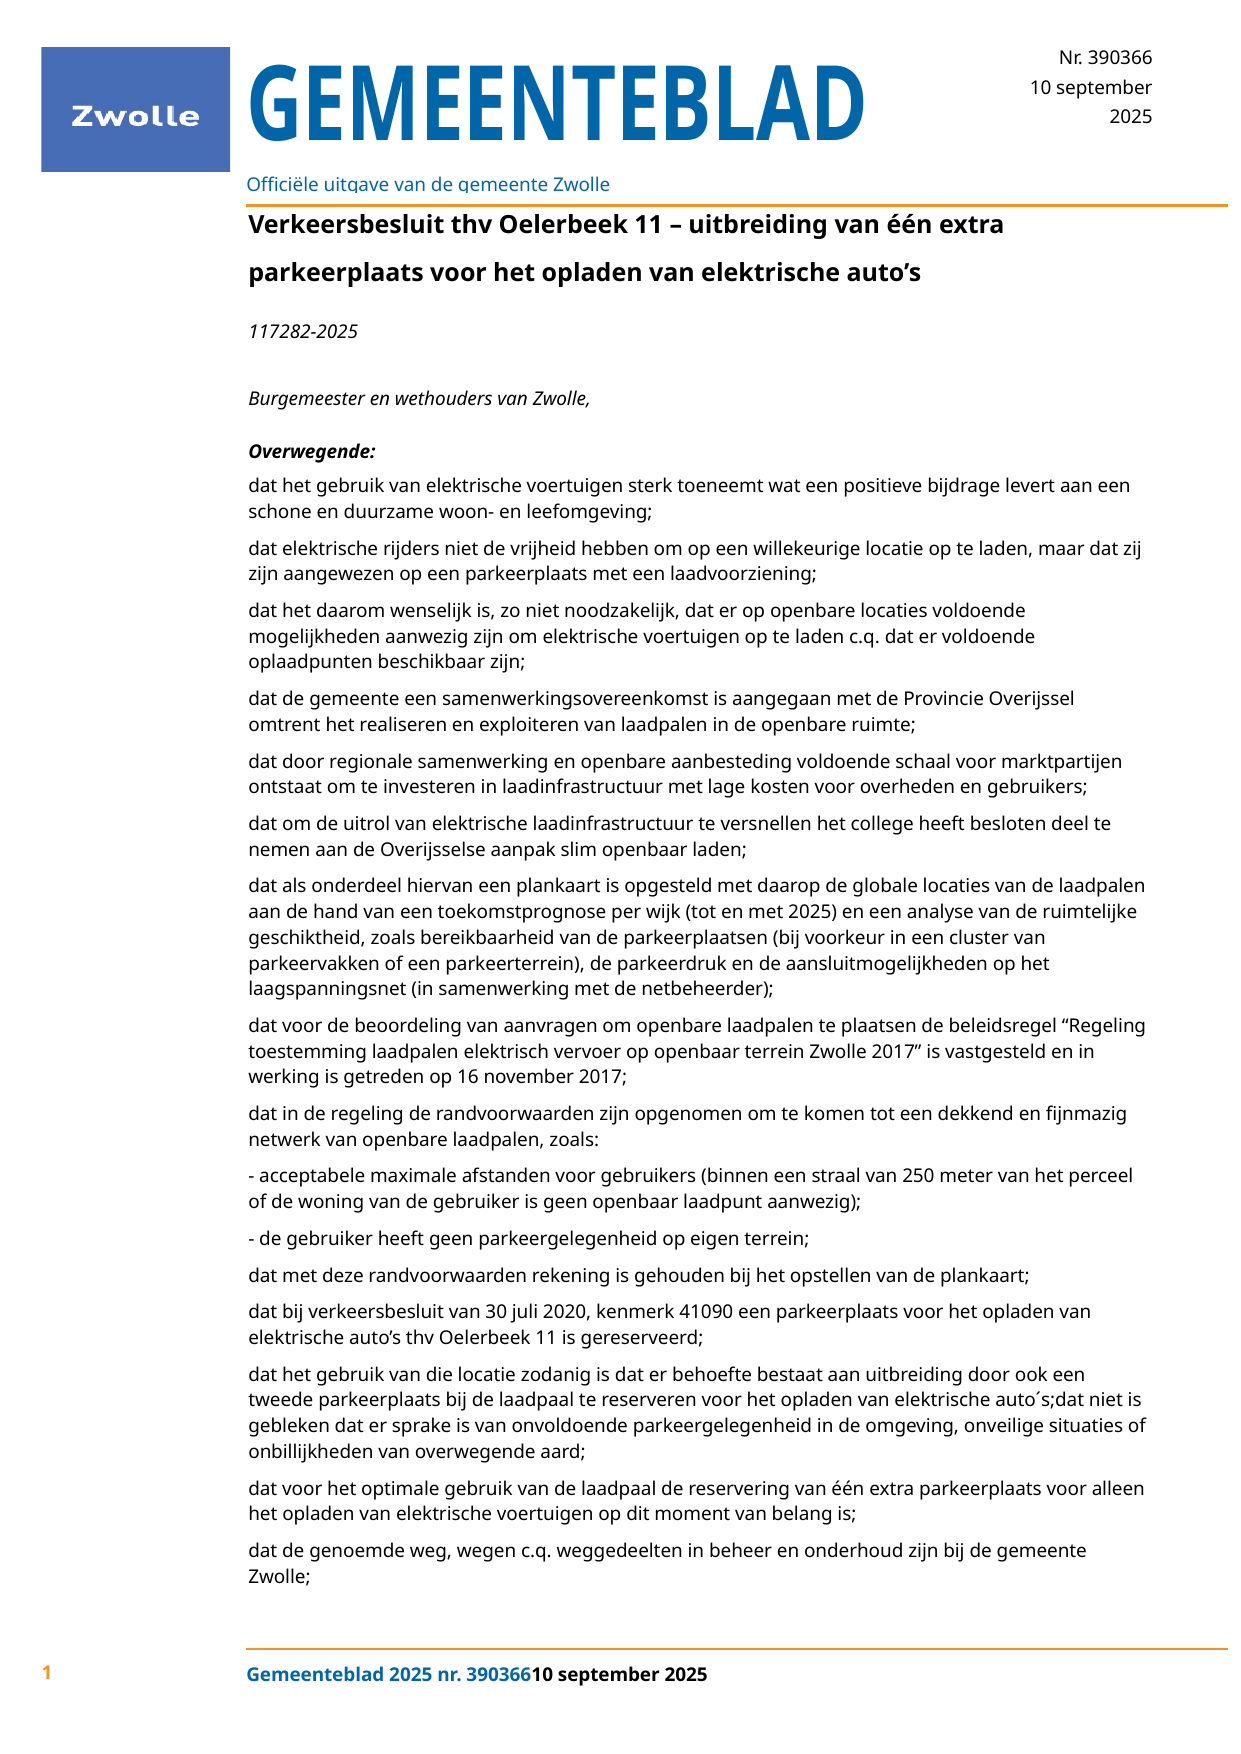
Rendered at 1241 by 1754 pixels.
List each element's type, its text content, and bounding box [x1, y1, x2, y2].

text dat door regionale samenwerking en openbare aanbesteding voldoende schaal voor marktpartijen ontstaat om te investeren in laadinfrastructuur met lage kosten voor overheden en gebruikers; [248, 748, 1152, 799]
text dat de genoemde weg, wegen c.q. weggedeelten in beheer en onderhoud zijn bij de gemeente Zwolle; [248, 1537, 1152, 1588]
text Overwegende: [248, 438, 1152, 464]
text dat het gebruik van elektrische voertuigen sterk toeneemt wat een positieve bijdrage levert aan een schone en duurzame woon- en leefomgeving; [248, 472, 1152, 524]
text dat bij verkeersbesluit van 30 juli 2020, kenmerk 41090 een parkeerplaats voor het opladen van elektrische auto’s thv Oelerbeek 11 is gereserveerd; [248, 1298, 1152, 1350]
text - acceptabele maximale afstanden voor gebruikers (binnen een straal van 250 meter van het perceel of de woning van de gebruiker is geen openbaar laadpunt aanwezig); [248, 1163, 1152, 1214]
text - de gebruiker heeft geen parkeergelegenheid op eigen terrein; [248, 1225, 1152, 1251]
text dat het daarom wenselijk is, zo niet noodzakelijk, dat er op openbare locaties voldoende mogelijkheden aanwezig zijn om elektrische voertuigen op te laden c.q. dat er voldoende oplaadpunten beschikbaar zijn; [248, 597, 1152, 674]
text dat het gebruik van die locatie zodanig is dat er behoefte bestaat aan uitbreiding door ook een tweede parkeerplaats bij de laadpaal te reserveren voor het opladen van elektrische auto´s;dat niet is gebleken dat er sprake is van onvoldoende parkeergelegenheid in de omgeving, onveilige situaties of onbillijkheden van overwegende aard; [248, 1361, 1152, 1464]
picture [41, 47, 231, 172]
text dat de gemeente een samenwerkingsovereenkomst is aangegaan met de Provincie Overijssel omtrent het realiseren en exploiteren van laadpalen in de openbare ruimte; [248, 685, 1152, 737]
text 117282-2025 [248, 318, 1152, 344]
text dat met deze randvoorwaarden rekening is gehouden bij het opstellen van de plankaart; [248, 1262, 1152, 1287]
text dat om de uitrol van elektrische laadinfrastructuur te versnellen het college heeft besloten deel te nemen aan de Overijsselse aanpak slim openbaar laden; [248, 810, 1152, 862]
text dat in de regeling de randvoorwaarden zijn opgenomen om te komen tot een dekkend en fijnmazig netwerk van openbare laadpalen, zoals: [248, 1100, 1152, 1152]
text dat voor de beoordeling van aanvragen om openbare laadpalen te plaatsen de beleidsregel “Regeling toestemming laadpalen elektrisch vervoer op openbaar terrein Zwolle 2017” is vastgesteld en in werking is getreden op 16 november 2017; [248, 1012, 1152, 1089]
text dat elektrische rijders niet de vrijheid hebben om op een willekeurige locatie op te laden, maar dat zij zijn aangewezen op een parkeerplaats met een laadvoorziening; [248, 535, 1152, 586]
text dat als onderdeel hiervan een plankaart is opgesteld met daarop de globale locaties van de laadpalen aan de hand van een toekomstprognose per wijk (tot en met 2025) en een analyse van de ruimtelijke geschiktheid, zoals bereikbaarheid van de parkeerplaatsen (bij voorkeur in een cluster van parkeervakken of een parkeerterrein), de parkeerdruk en de aansluitmogelijkheden op het laagspanningsnet (in samenwerking met de netbeheerder); [248, 873, 1152, 1001]
text Burgemeester en wethouders van Zwolle, [248, 386, 1152, 411]
text Verkeersbesluit thv Oelerbeek 11 – uitbreiding van één extra parkeerplaats voor het opladen van elektrische auto’s [248, 207, 1152, 288]
text dat voor het optimale gebruik van de laadpaal de reservering van één extra parkeerplaats voor alleen het opladen van elektrische voertuigen op dit moment van belang is; [248, 1475, 1152, 1526]
